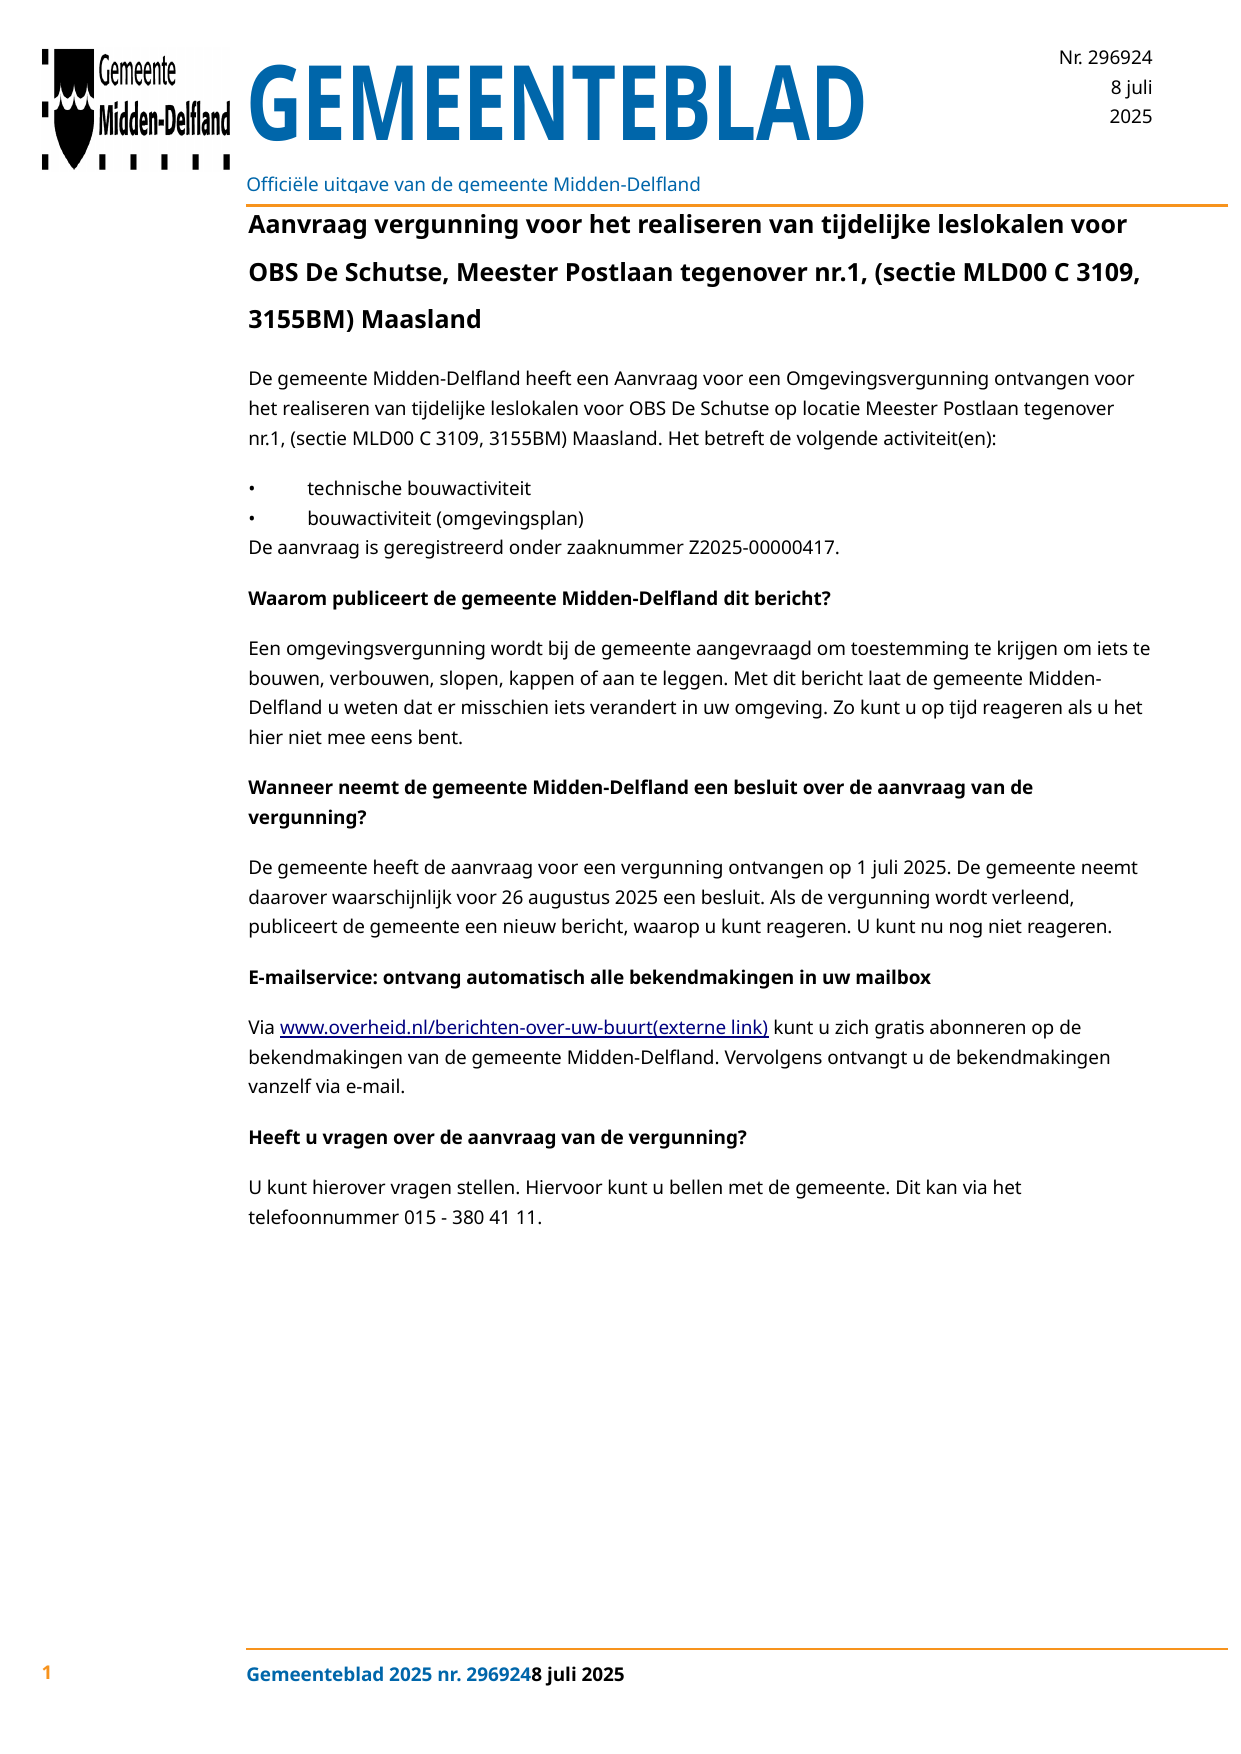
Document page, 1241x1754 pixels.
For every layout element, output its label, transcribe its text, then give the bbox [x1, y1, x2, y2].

text U kunt hierover vragen stellen. Hiervoor kunt u bellen met de gemeente. Dit kan via het telefoonnummer 015 - 380 41 11. [248, 1174, 1152, 1229]
text De gemeente Midden-Delfland heeft een Aanvraag voor een Omgevingsvergunning ontvangen voor het realiseren van tijdelijke leslokalen voor OBS De Schutse op locatie Meester Postlaan tegenover nr.1, (sectie MLD00 C 3109, 3155BM) Maasland. Het betreft de volgende activiteit(en): [248, 366, 1152, 450]
text Aanvraag vergunning voor het realiseren van tijdelijke leslokalen voor OBS De Schutse, Meester Postlaan tegenover nr.1, (sectie MLD00 C 3109, 3155BM) Maasland [248, 207, 1152, 336]
list bouwactiviteit (omgevingsplan) [248, 505, 1152, 530]
text Via www.overheid.nl/berichten-over-uw-buurt(externe link) kunt u zich gratis abonneren op de bekendmakingen van de gemeente Midden-Delfland. Vervolgens ontvangt u de bekendmakingen vanzelf via e-mail. [248, 1014, 1152, 1099]
text Heeft u vragen over de aanvraag van de vergunning? [248, 1124, 1152, 1149]
text E-mailservice: ontvang automatisch alle bekendmakingen in uw mailbox [248, 964, 1152, 989]
picture [41, 47, 231, 172]
text Waarom publiceert de gemeente Midden-Delfland dit bericht? [248, 585, 1152, 610]
list technische bouwactiviteit [248, 475, 1152, 501]
text De gemeente heeft de aanvraag voor een vergunning ontvangen op 1 juli 2025. De gemeente neemt daarover waarschijnlijk voor 26 augustus 2025 een besluit. Als de vergunning wordt verleend, publiceert de gemeente een nieuw bericht, waarop u kunt reageren. U kunt nu nog niet reageren. [248, 854, 1152, 939]
text Een omgevingsvergunning wordt bij de gemeente aangevraagd om toestemming te krijgen om iets te bouwen, verbouwen, slopen, kappen of aan te leggen. Met dit bericht laat de gemeente Midden-Delfland u weten dat er misschien iets verandert in uw omgeving. Zo kunt u op tijd reageren als u het hier niet mee eens bent. [248, 635, 1152, 749]
text Wanneer neemt de gemeente Midden-Delfland een besluit over de aanvraag van de vergunning? [248, 774, 1152, 829]
text De aanvraag is geregistreerd onder zaaknummer Z2025-00000417. [248, 534, 1152, 560]
